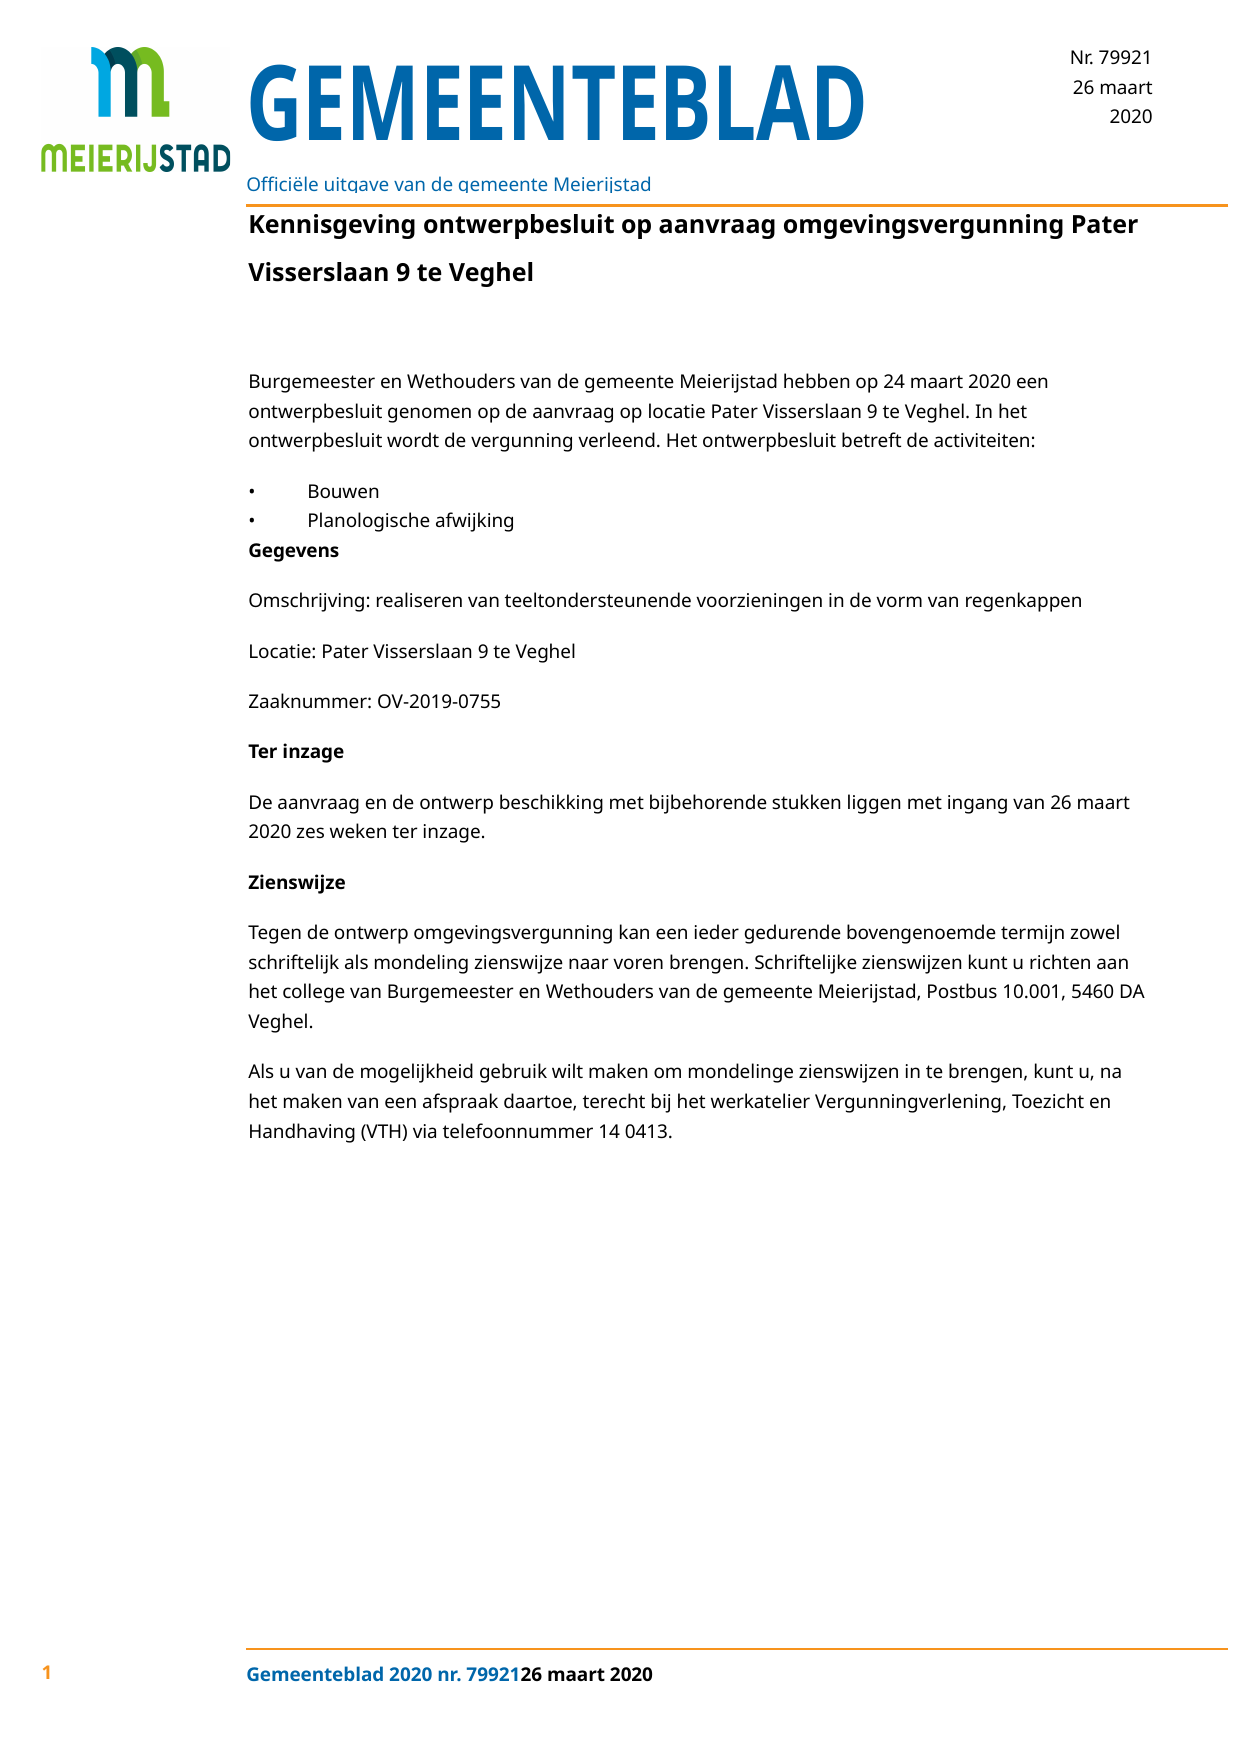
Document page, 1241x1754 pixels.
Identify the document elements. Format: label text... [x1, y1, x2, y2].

picture [41, 47, 231, 172]
list Bouwen [248, 478, 1152, 504]
text Ter inzage [248, 739, 1152, 764]
text Tegen de ontwerp omgevingsvergunning kan een ieder gedurende bovengenoemde termijn zowel schriftelijk als mondeling zienswijze naar voren brengen. Schriftelijke zienswijzen kunt u richten aan het college van Burgemeester en Wethouders van de gemeente Meierijstad, Postbus 10.001, 5460 DA Veghel. [248, 919, 1152, 1034]
text Zaaknummer: OV-2019-0755 [248, 688, 1152, 714]
text Als u van de mogelijkheid gebruik wilt maken om mondelinge zienswijzen in te brengen, kunt u, na het maken van een afspraak daartoe, terecht bij het werkatelier Vergunningverlening, Toezicht en Handhaving (VTH) via telefoonnummer 14 0413. [248, 1059, 1152, 1144]
text Kennisgeving ontwerpbesluit op aanvraag omgevingsvergunning Pater Visserslaan 9 te Veghel [248, 207, 1152, 288]
text Gegevens [248, 537, 1152, 563]
text Locatie: Pater Visserslaan 9 te Veghel [248, 638, 1152, 664]
text Omschrijving: realiseren van teeltondersteunende voorzieningen in de vorm van regenkappen [248, 587, 1152, 613]
text Burgemeester en Wethouders van de gemeente Meierijstad hebben op 24 maart 2020 een ontwerpbesluit genomen op de aanvraag op locatie Pater Visserslaan 9 te Veghel. In het ontwerpbesluit wordt de vergunning verleend. Het ontwerpbesluit betreft de activiteiten: [248, 368, 1152, 453]
text De aanvraag en de ontwerp beschikking met bijbehorende stukken liggen met ingang van 26 maart 2020 zes weken ter inzage. [248, 789, 1152, 844]
list Planologische afwijking [248, 507, 1152, 533]
text Zienswijze [248, 869, 1152, 895]
